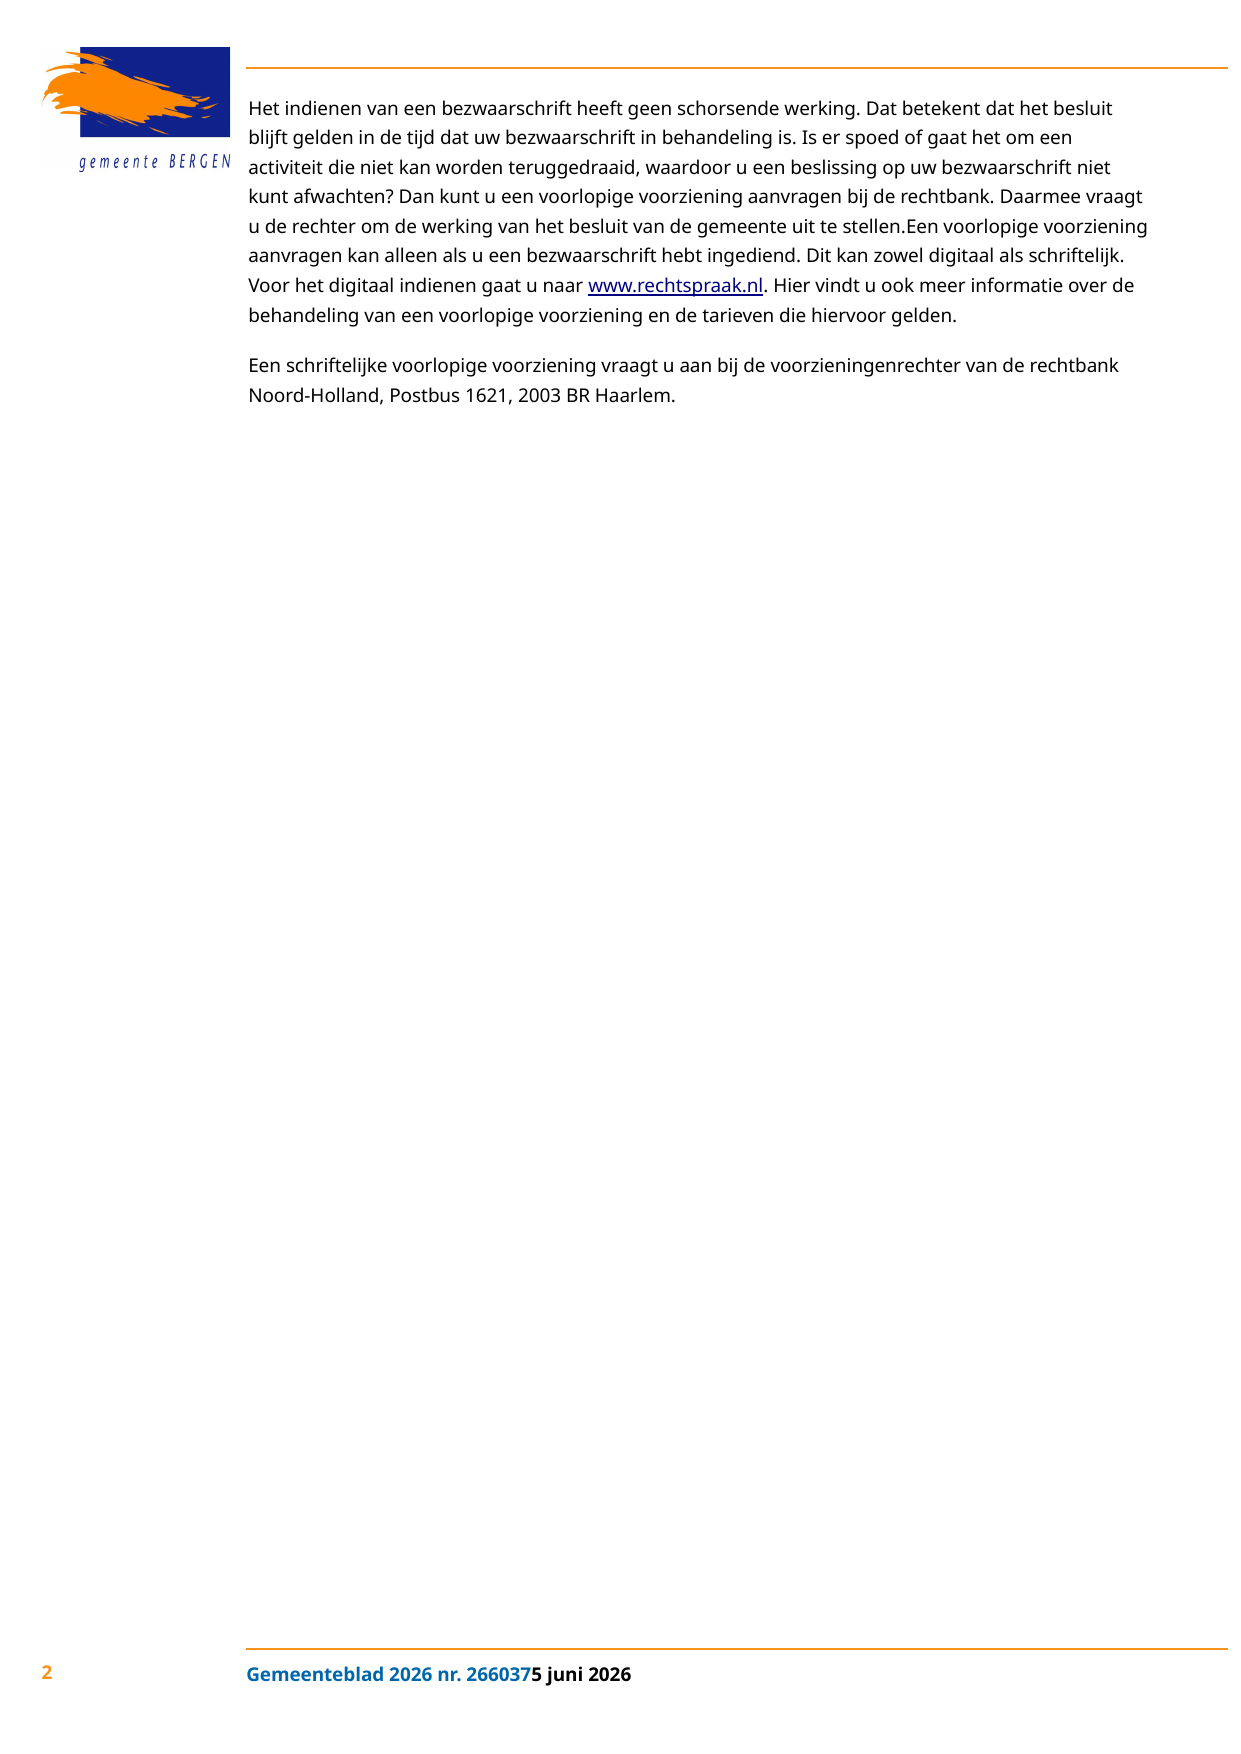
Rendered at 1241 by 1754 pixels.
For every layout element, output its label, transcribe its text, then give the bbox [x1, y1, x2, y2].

text Een schriftelijke voorlopige voorziening vraagt u aan bij de voorzieningenrechter van de rechtbank Noord-Holland, Postbus 1621, 2003 BR Haarlem. [248, 352, 1152, 408]
picture [41, 47, 231, 172]
text Het indienen van een bezwaarschrift heeft geen schorsende werking. Dat betekent dat het besluit blijft gelden in de tijd dat uw bezwaarschrift in behandeling is. Is er spoed of gaat het om een activiteit die niet kan worden teruggedraaid, waardoor u een beslissing op uw bezwaarschrift niet kunt afwachten? Dan kunt u een voorlopige voorziening aanvragen bij de rechtbank. Daarmee vraagt u de rechter om de werking van het besluit van de gemeente uit te stellen.Een voorlopige voorziening aanvragen kan alleen als u een bezwaarschrift hebt ingediend. Dit kan zowel digitaal als schriftelijk. Voor het digitaal indienen gaat u naar www.rechtspraak.nl. Hier vindt u ook meer informatie over de behandeling van een voorlopige voorziening en de tarieven die hiervoor gelden. [248, 95, 1152, 328]
